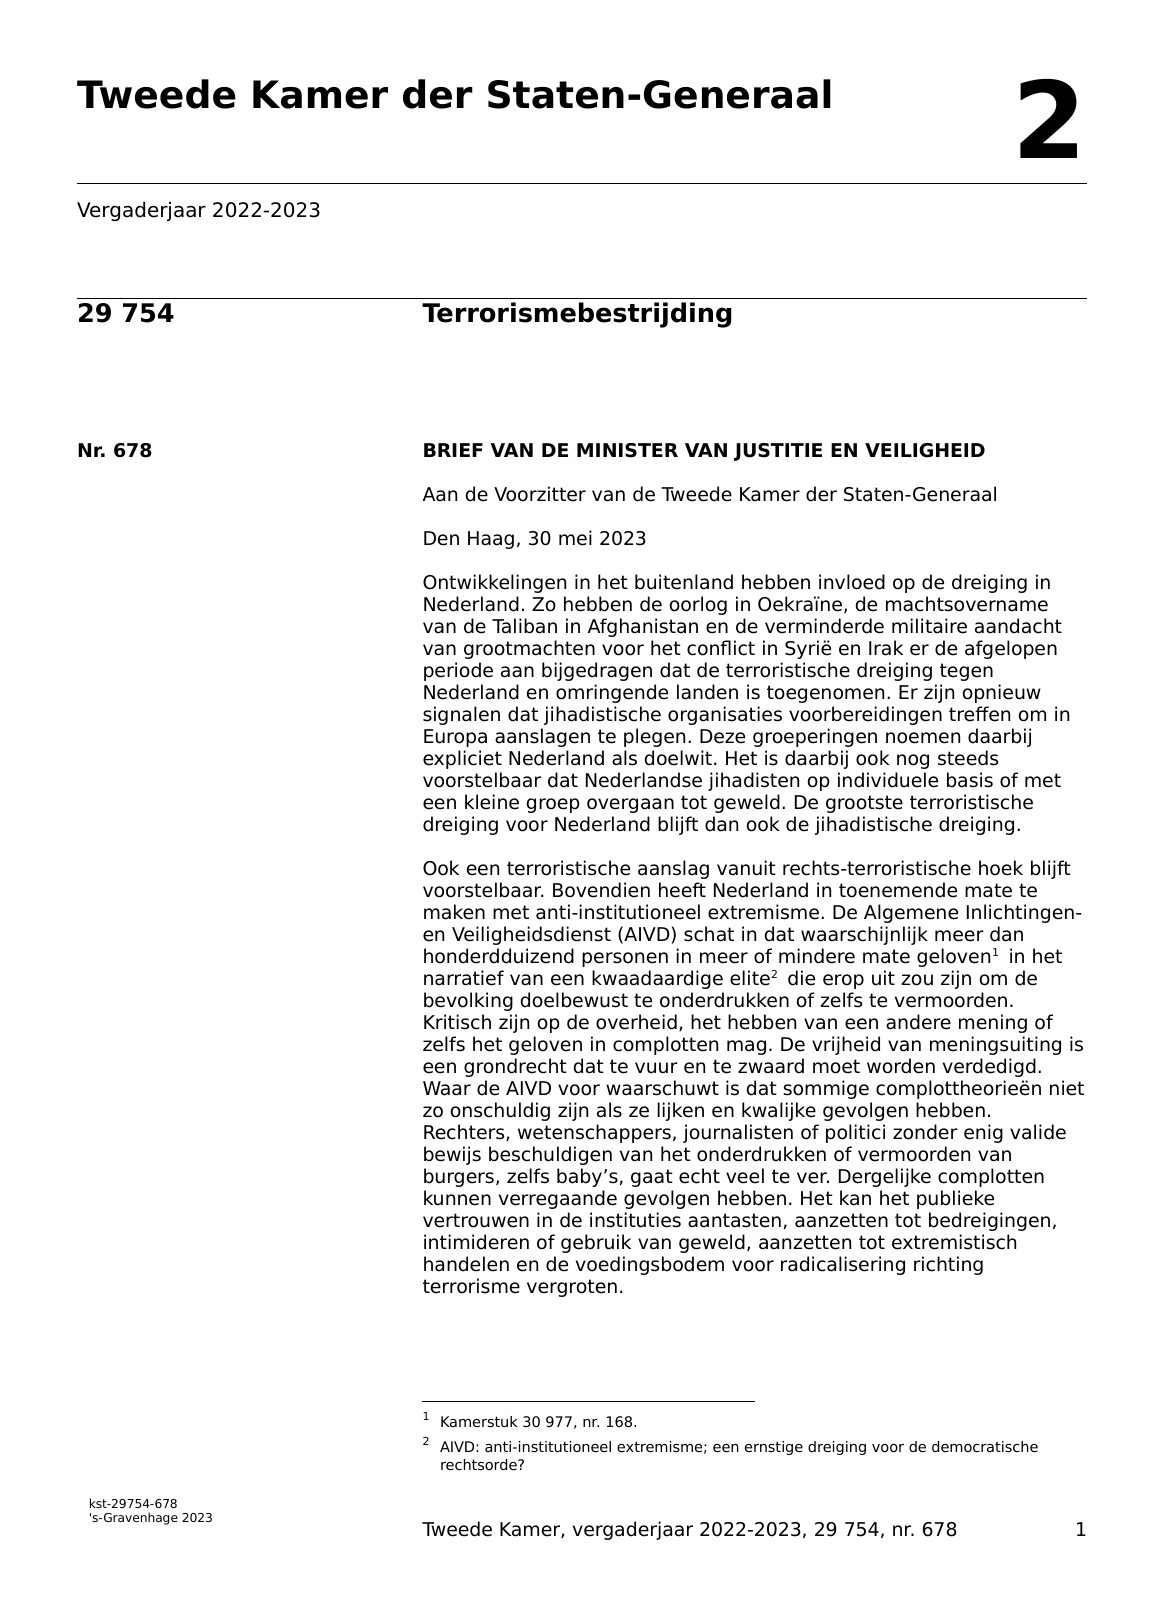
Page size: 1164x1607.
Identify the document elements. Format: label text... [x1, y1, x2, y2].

text Den Haag, 30 mei 2023 [422, 528, 1087, 550]
text 's-Gravenhage 2023 [88, 1511, 323, 1525]
text Ontwikkelingen in het buitenland hebben invloed op de dreiging in Nederland. Zo hebben de oorlog in Oekraïne, de machtsovername van de Taliban in Afghanistan en de verminderde militaire aandacht van grootmachten voor het conflict in Syrië en Irak er de afgelopen periode aan bijgedragen dat de terroristische dreiging tegen Nederland en omringende landen is toegenomen. Er zijn opnieuw signalen dat jihadistische organisaties voorbereidingen treffen om in Europa aanslagen te plegen. Deze groeperingen noemen daarbij expliciet Nederland als doelwit. Het is daarbij ook nog steeds voorstelbaar dat Nederlandse jihadisten op individuele basis of met een kleine groep overgaan tot geweld. De grootste terroristische dreiging voor Nederland blijft dan ook de jihadistische dreiging. [422, 572, 1087, 836]
table_header 2 [886, 59, 1087, 183]
text AIVD: anti-institutioneel extremisme; een ernstige dreiging voor de democratische rechtsorde? [422, 1435, 1087, 1474]
table_header Tweede Kamer der Staten-Generaal [77, 59, 886, 183]
text kst-29754-678 [88, 1497, 323, 1511]
subtitle 29 754 Terrorismebestrijding [77, 299, 1087, 329]
text Aan de Voorzitter van de Tweede Kamer der Staten-Generaal [422, 484, 1087, 506]
subtitle Nr. 678 BRIEF VAN DE MINISTER VAN JUSTITIE EN VEILIGHEID [77, 440, 1087, 462]
text Ook een terroristische aanslag vanuit rechts-terroristische hoek blijft voorstelbaar. Bovendien heeft Nederland in toenemende mate te maken met anti-institutioneel extremisme. De Algemene Inlichtingen- en Veiligheidsdienst (AIVD) schat in dat waarschijnlijk meer dan honderdduizend personen in meer of mindere mate geloven in het narratief van een kwaadaardige elite die erop uit zou zijn om de bevolking doelbewust te onderdrukken of zelfs te vermoorden. Kritisch zijn op de overheid, het hebben van een andere mening of zelfs het geloven in complotten mag. De vrijheid van meningsuiting is een grondrecht dat te vuur en te zwaard moet worden verdedigd. Waar de AIVD voor waarschuwt is dat sommige complottheorieën niet zo onschuldig zijn als ze lijken en kwalijke gevolgen hebben. Rechters, wetenschappers, journalisten of politici zonder enig valide bewijs beschuldigen van het onderdrukken of vermoorden van burgers, zelfs baby’s, gaat echt veel te ver. Dergelijke complotten kunnen verregaande gevolgen hebben. Het kan het publieke vertrouwen in de instituties aantasten, aanzetten tot bedreigingen, intimideren of gebruik van geweld, aanzetten tot extremistisch handelen en de voedingsbodem voor radicalisering richting terrorisme vergroten. [422, 858, 1087, 1298]
text Kamerstuk 30 977, nr. 168. [422, 1410, 1087, 1432]
table_cell Vergaderjaar 2022-2023 [77, 184, 1087, 298]
